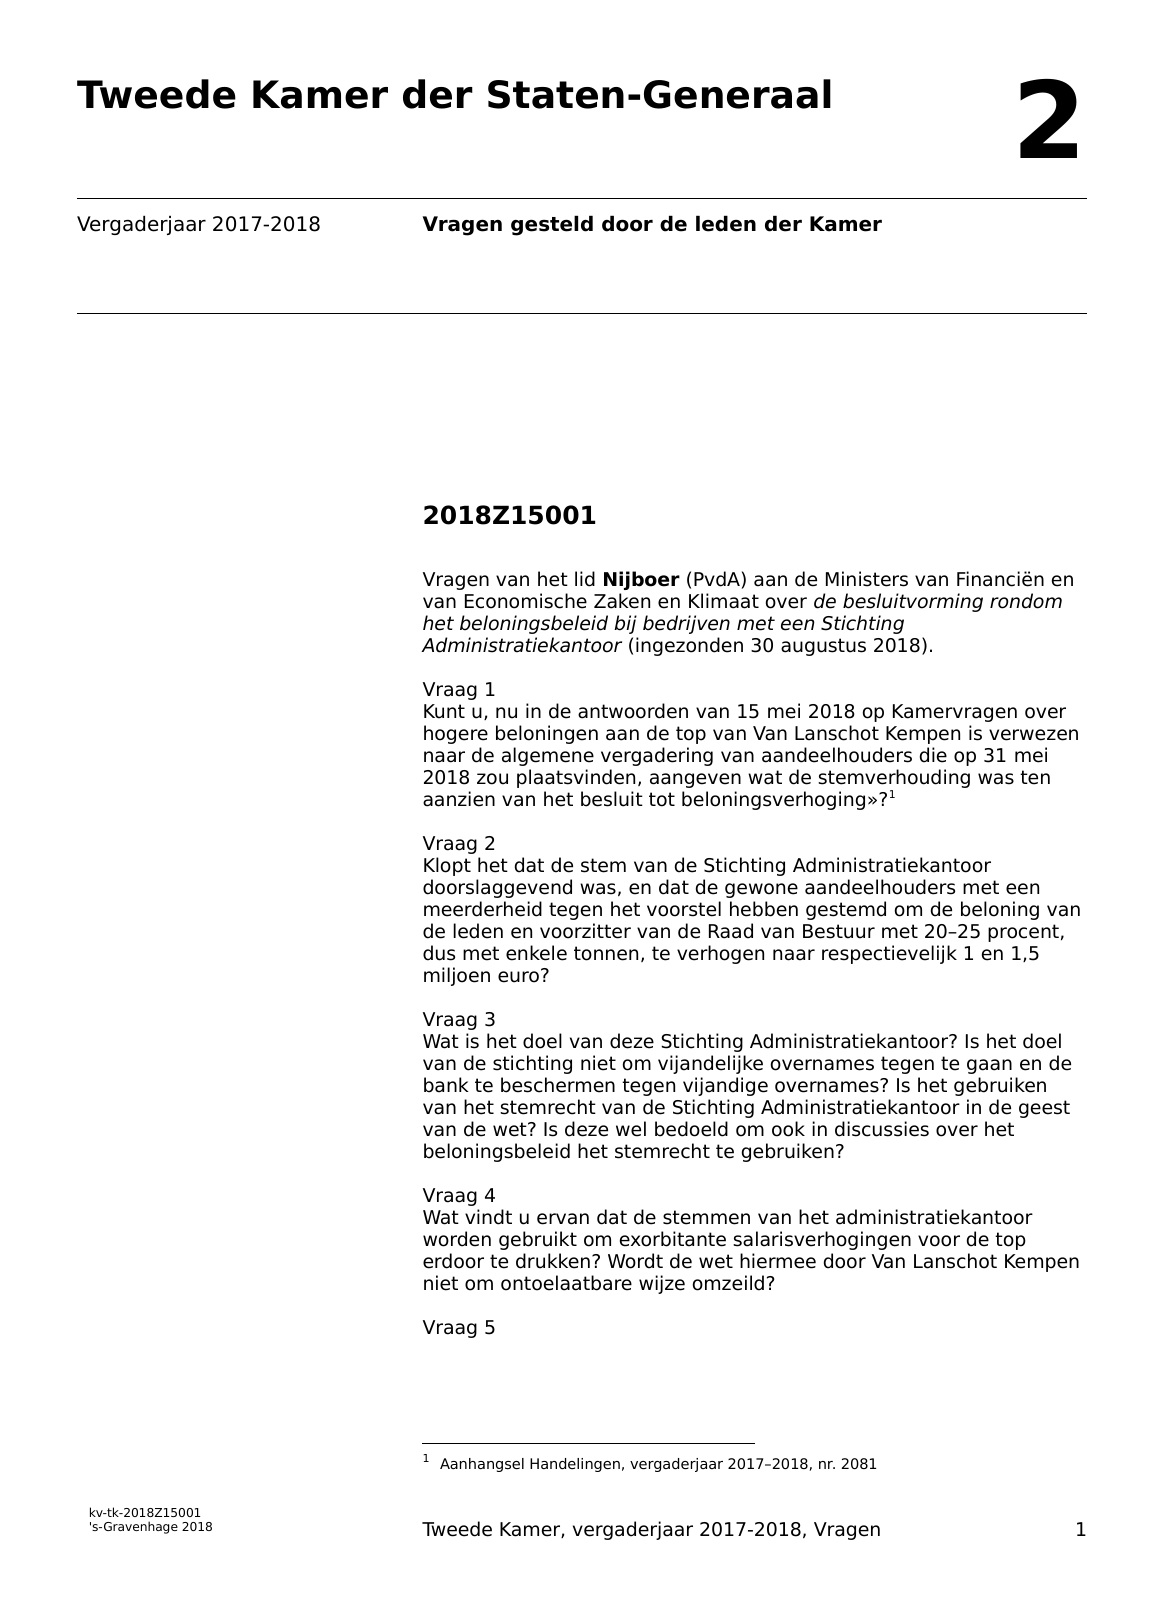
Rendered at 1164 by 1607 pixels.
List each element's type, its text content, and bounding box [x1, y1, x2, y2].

text 2018Z15001 [422, 501, 1087, 531]
text Vraag 2 [422, 833, 1087, 855]
text Vraag 3 [422, 1009, 1087, 1031]
text Kunt u, nu in de antwoorden van 15 mei 2018 op Kamervragen over hogere beloningen aan de top van Van Lanschot Kempen is verwezen naar de algemene vergadering van aandeelhouders die op 31 mei 2018 zou plaatsvinden, aangeven wat de stemverhouding was ten aanzien van het besluit tot beloningsverhoging»? [422, 701, 1087, 811]
table_cell Vergaderjaar 2017-2018 [77, 199, 422, 313]
text 's-Gravenhage 2018 [88, 1520, 323, 1534]
table_header 2 [886, 59, 1087, 198]
text kv-tk-2018Z15001 [88, 1506, 323, 1520]
table_cell Vragen gesteld door de leden der Kamer [422, 199, 1087, 313]
text Wat vindt u ervan dat de stemmen van het administratiekantoor worden gebruikt om exorbitante salarisverhogingen voor de top erdoor te drukken? Wordt de wet hiermee door Van Lanschot Kempen niet om ontoelaatbare wijze omzeild? [422, 1207, 1087, 1295]
text Vragen van het lid Nijboer (PvdA) aan de Ministers van Financiën en van Economische Zaken en Klimaat over de besluitvorming rondom het beloningsbeleid bij bedrijven met een Stichting Administratiekantoor (ingezonden 30 augustus 2018). [422, 569, 1087, 657]
text Aanhangsel Handelingen, vergaderjaar 2017–2018, nr. 2081 [422, 1452, 1087, 1474]
text Vraag 4 [422, 1185, 1087, 1207]
table_header Tweede Kamer der Staten-Generaal [77, 59, 886, 198]
text Klopt het dat de stem van de Stichting Administratiekantoor doorslaggevend was, en dat de gewone aandeelhouders met een meerderheid tegen het voorstel hebben gestemd om de beloning van de leden en voorzitter van de Raad van Bestuur met 20–25 procent, dus met enkele tonnen, te verhogen naar respectievelijk 1 en 1,5 miljoen euro? [422, 855, 1087, 987]
text Wat is het doel van deze Stichting Administratiekantoor? Is het doel van de stichting niet om vijandelijke overnames tegen te gaan en de bank te beschermen tegen vijandige overnames? Is het gebruiken van het stemrecht van de Stichting Administratiekantoor in de geest van de wet? Is deze wel bedoeld om ook in discussies over het beloningsbeleid het stemrecht te gebruiken? [422, 1031, 1087, 1163]
text Vraag 5 [422, 1317, 1087, 1339]
text Vraag 1 [422, 679, 1087, 701]
